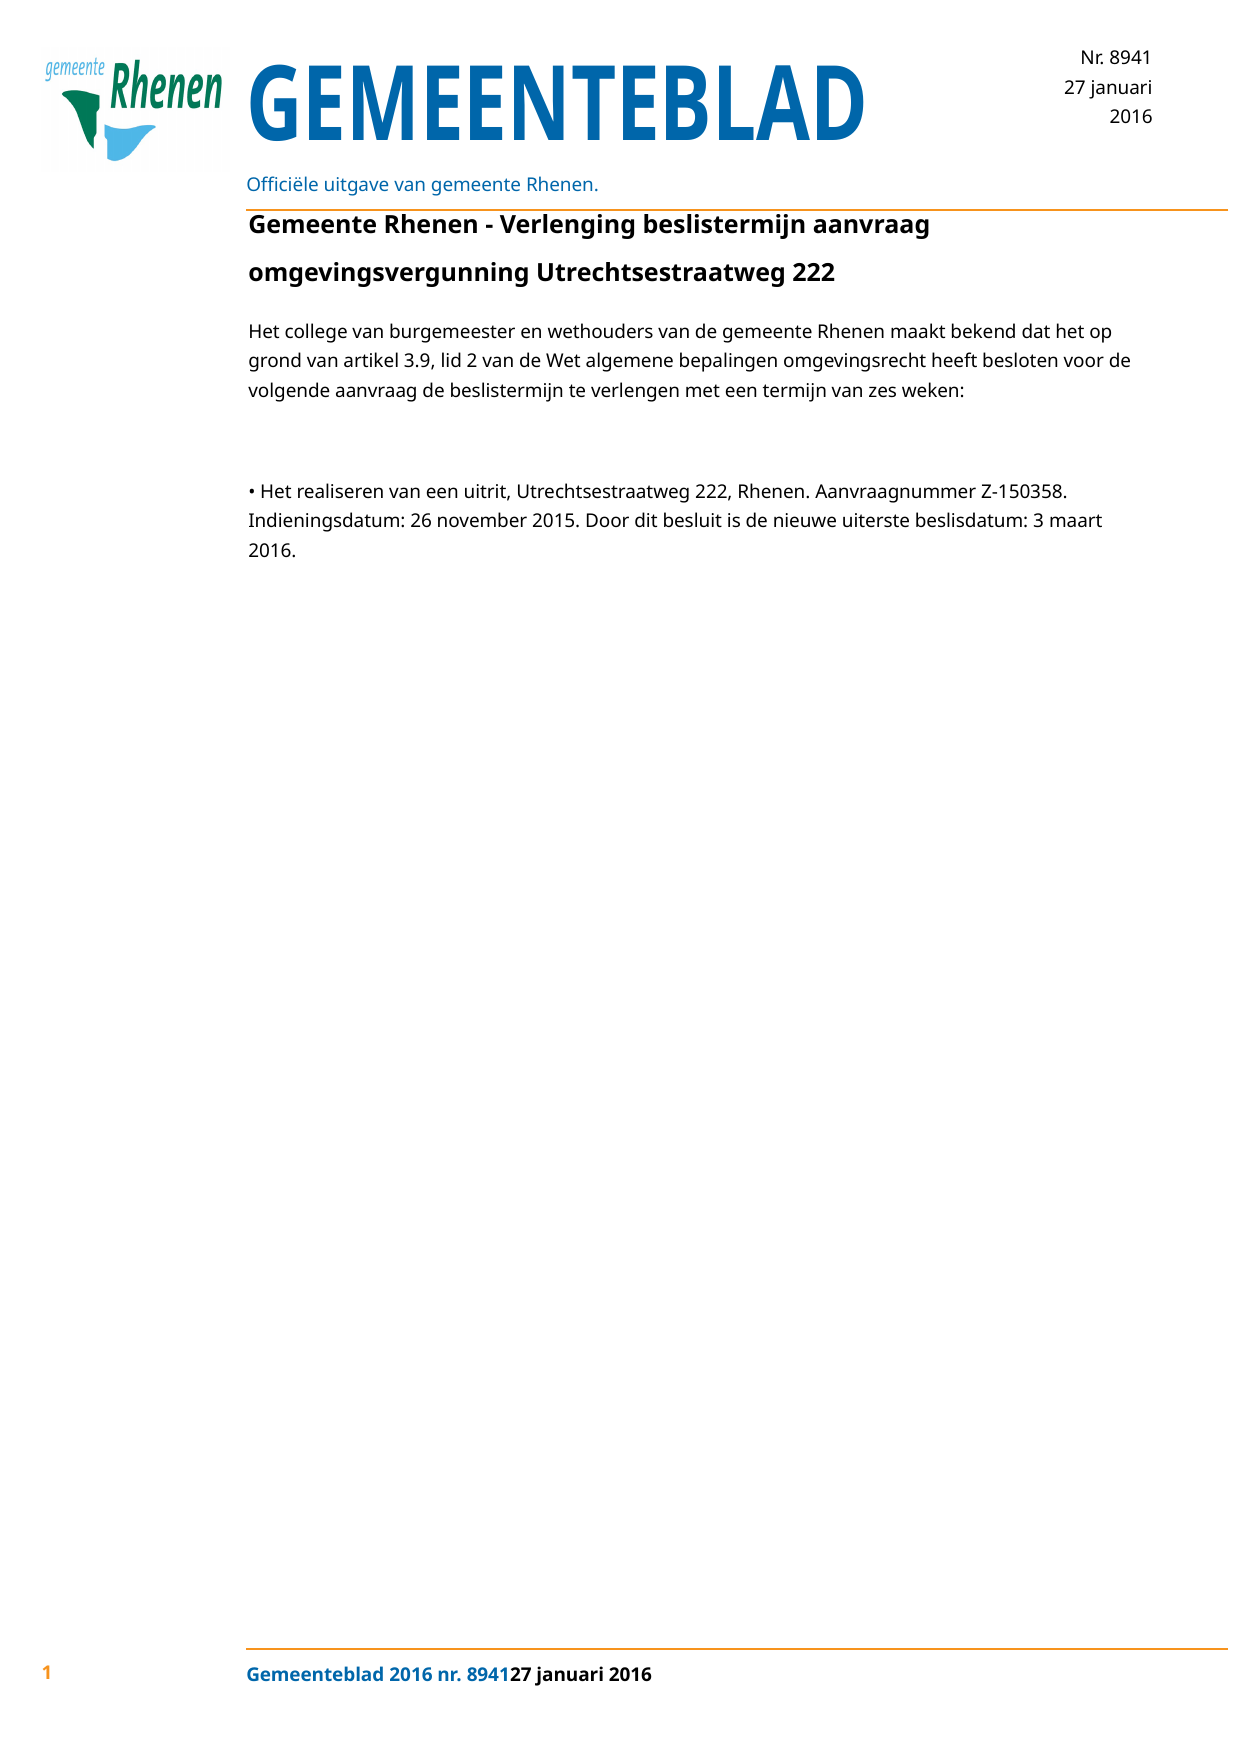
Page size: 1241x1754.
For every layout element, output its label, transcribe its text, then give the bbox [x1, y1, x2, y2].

picture [41, 47, 231, 172]
text • Het realiseren van een uitrit, Utrechtsestraatweg 222, Rhenen. Aanvraagnummer Z-150358. Indieningsdatum: 26 november 2015. Door dit besluit is de nieuwe uiterste beslisdatum: 3 maart 2016. [248, 478, 1152, 563]
text Gemeente Rhenen - Verlenging beslistermijn aanvraag omgevingsvergunning Utrechtsestraatweg 222 [248, 211, 1152, 288]
text Het college van burgemeester en wethouders van de gemeente Rhenen maakt bekend dat het op grond van artikel 3.9, lid 2 van de Wet algemene bepalingen omgevingsrecht heeft besloten voor de volgende aanvraag de beslistermijn te verlengen met een termijn van zes weken: [248, 318, 1152, 403]
